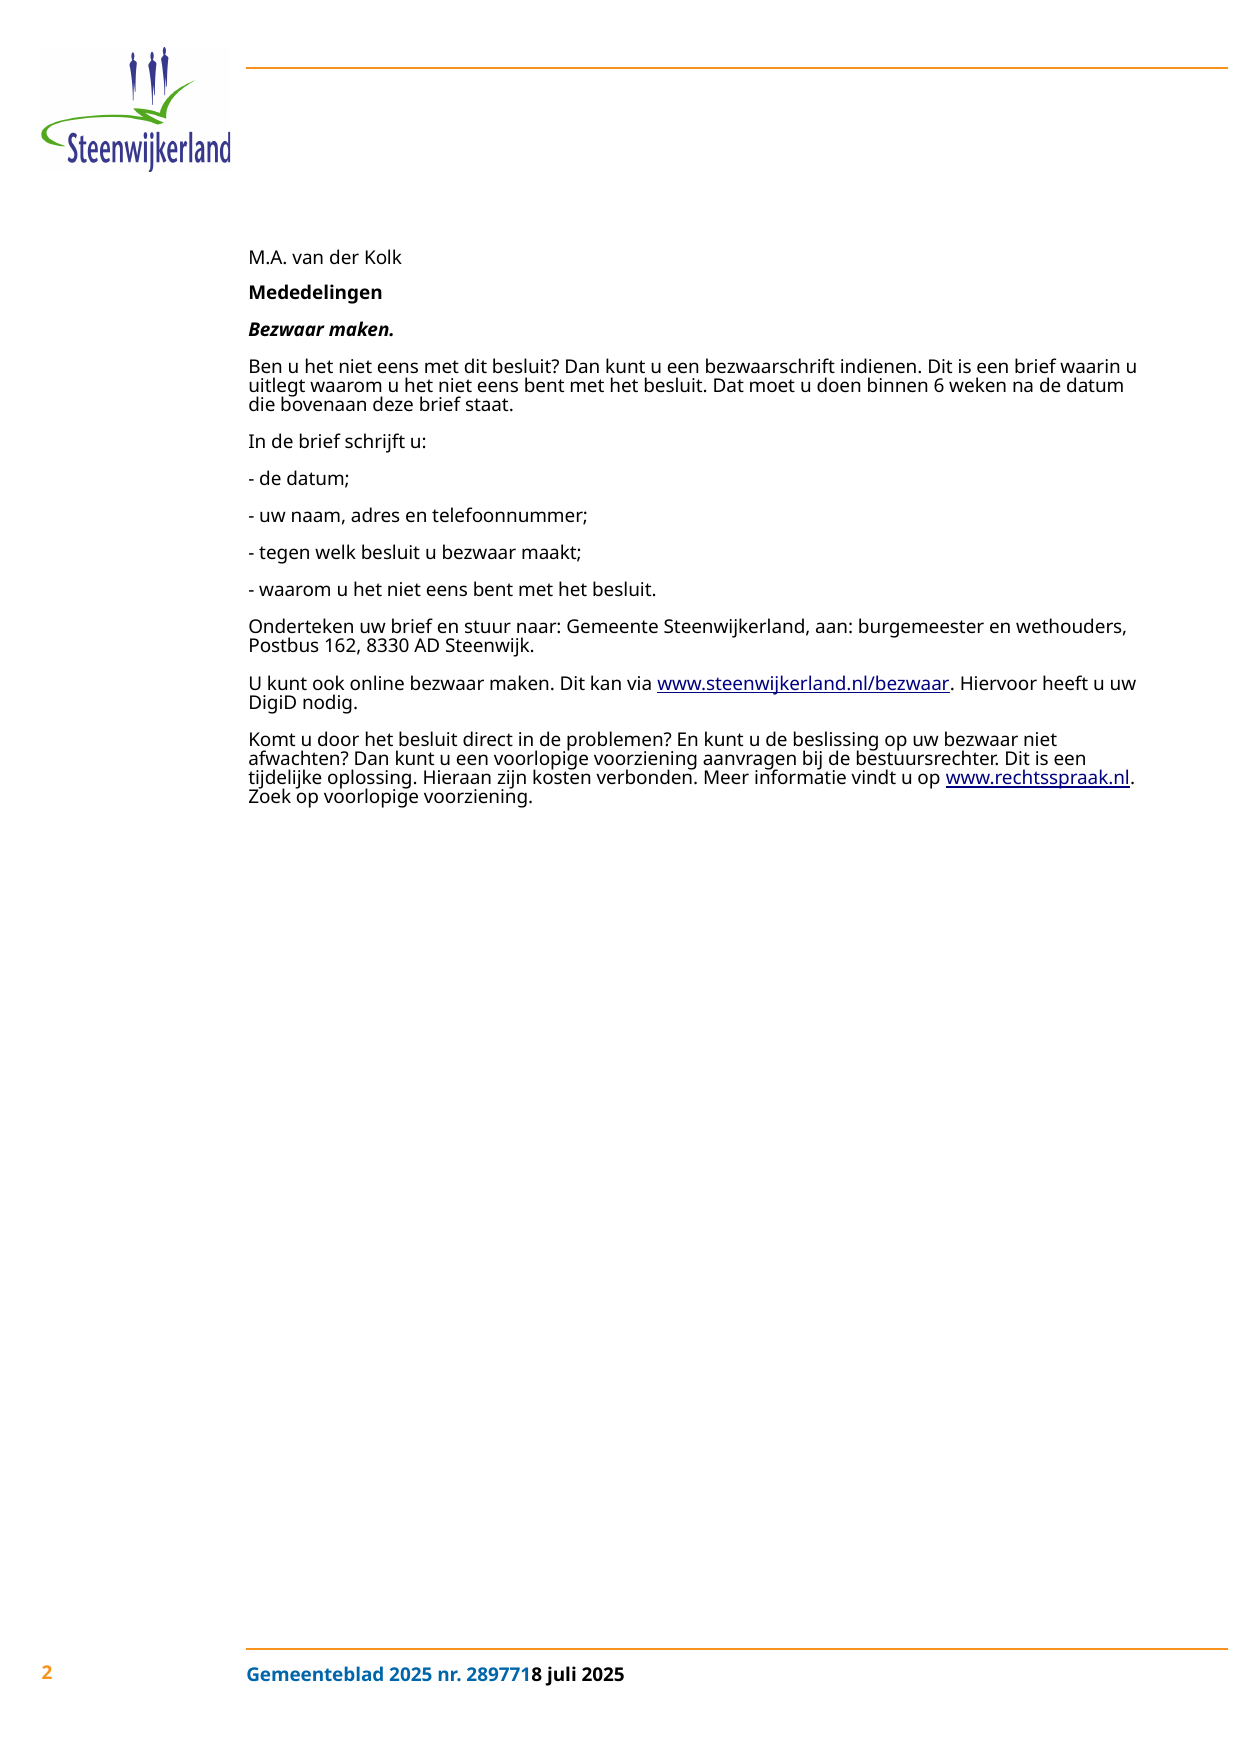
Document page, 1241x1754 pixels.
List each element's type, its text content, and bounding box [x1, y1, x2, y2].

text In de brief schrijft u: [248, 433, 1152, 453]
picture [41, 47, 231, 172]
text - uw naam, adres en telefoonnummer; [248, 507, 1152, 527]
text - tegen welk besluit u bezwaar maakt; [248, 544, 1152, 563]
text Onderteken uw brief en stuur naar: Gemeente Steenwijkerland, aan: burgemeester en wethouders, Postbus 162, 8330 AD Steenwijk. [248, 618, 1152, 657]
text Ben u het niet eens met dit besluit? Dan kunt u een bezwaarschrift indienen. Dit is een brief waarin u uitlegt waarom u het niet eens bent met het besluit. Dat moet u doen binnen 6 weken na de datum die bovenaan deze brief staat. [248, 358, 1152, 416]
text - de datum; [248, 470, 1152, 489]
text Mededelingen [248, 284, 1152, 303]
text U kunt ook online bezwaar maken. Dit kan via www.steenwijkerland.nl/bezwaar. Hiervoor heeft u uw DigiD nodig. [248, 674, 1152, 713]
text - waarom u het niet eens bent met het besluit. [248, 581, 1152, 601]
text Komt u door het besluit direct in de problemen? En kunt u de beslissing op uw bezwaar niet afwachten? Dan kunt u een voorlopige voorziening aanvragen bij de bestuursrechter. Dit is een tijdelijke oplossing. Hieraan zijn kosten verbonden. Meer informatie vindt u op www.rechtsspraak.nl. Zoek op voorlopige voorziening. [248, 731, 1152, 808]
text M.A. van der Kolk [248, 244, 1152, 270]
text Bezwaar maken. [248, 321, 1152, 340]
